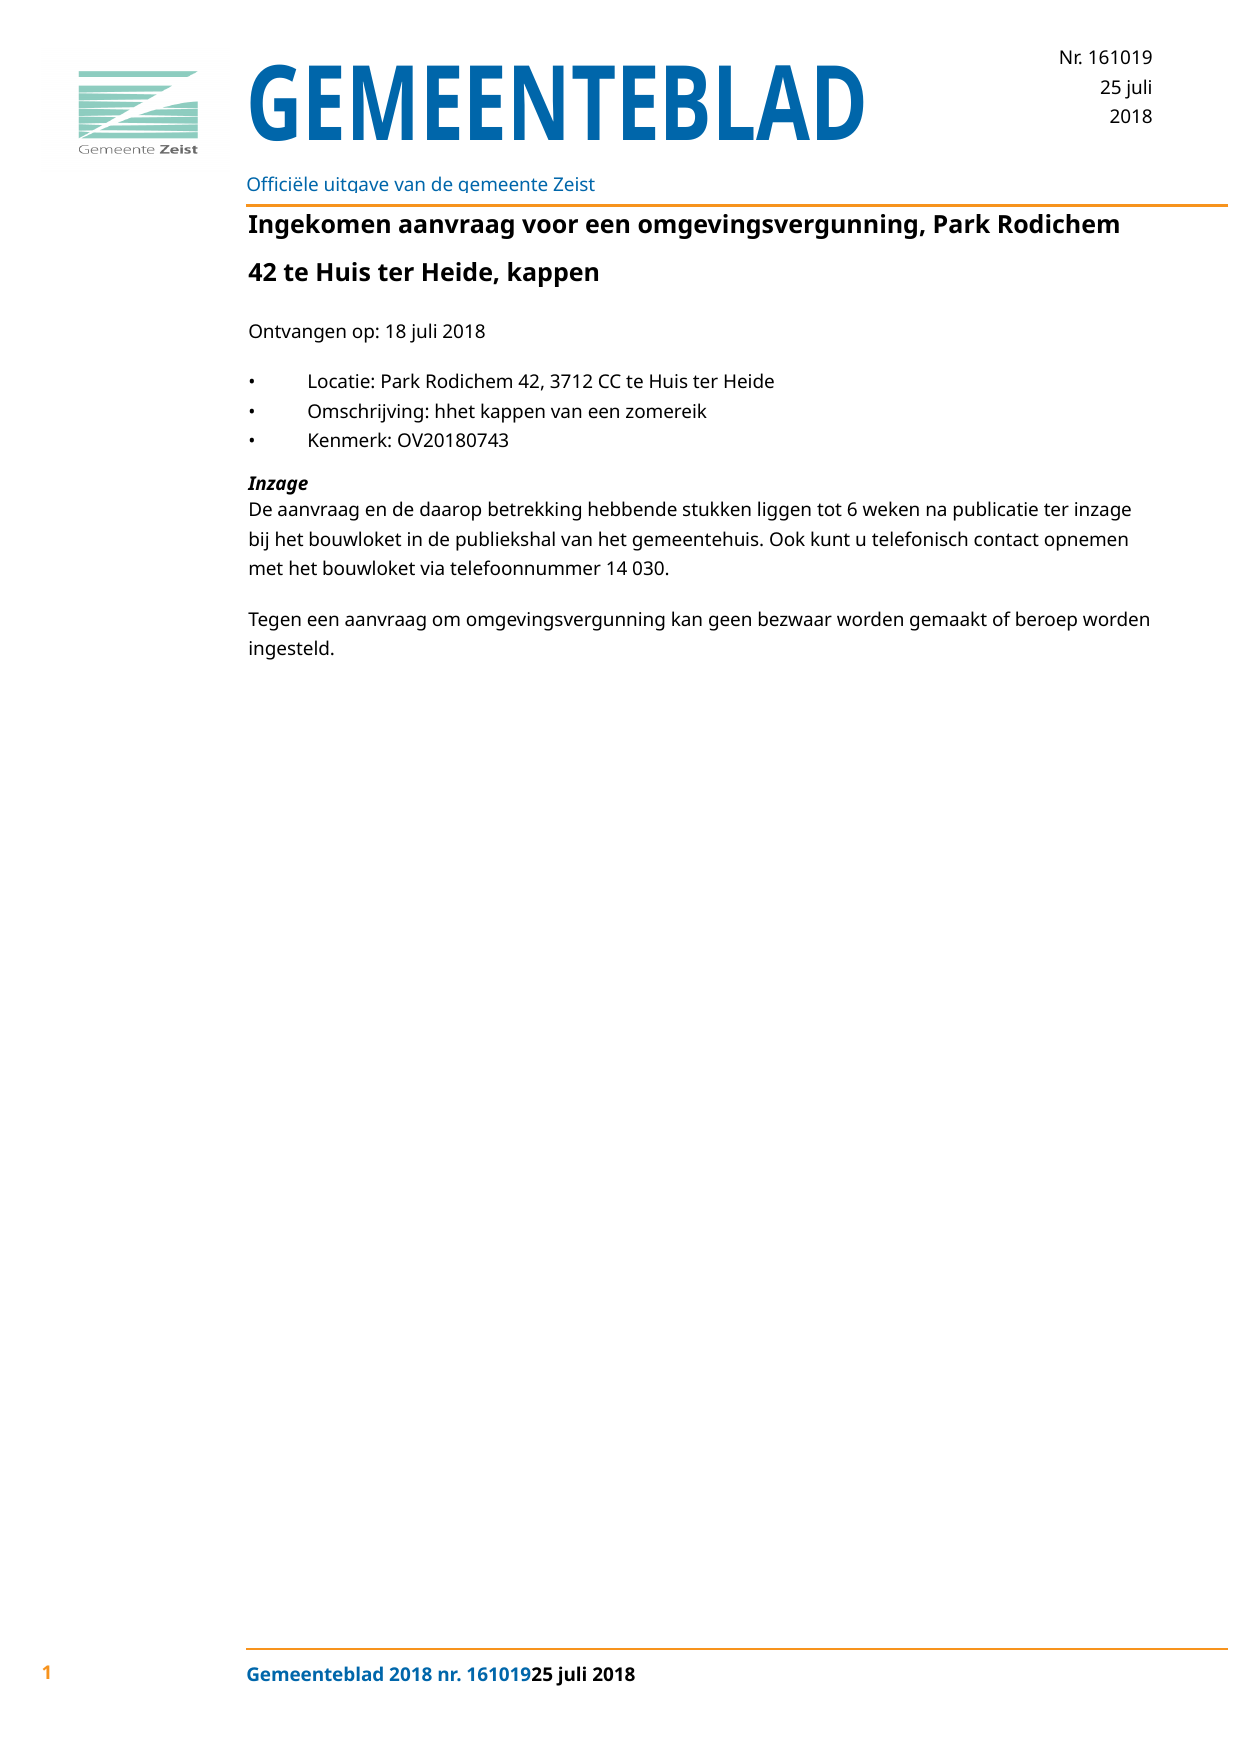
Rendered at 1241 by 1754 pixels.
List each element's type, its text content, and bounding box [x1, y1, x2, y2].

text Tegen een aanvraag om omgevingsvergunning kan geen bezwaar worden gemaakt of beroep worden ingesteld. [248, 606, 1152, 661]
list Locatie: Park Rodichem 42, 3712 CC te Huis ter Heide [248, 368, 1152, 394]
text Inzage [248, 471, 1152, 496]
list Omschrijving: hhet kappen van een zomereik [248, 398, 1152, 424]
picture [41, 47, 231, 172]
list Kenmerk: OV20180743 [248, 427, 1152, 453]
text De aanvraag en de daarop betrekking hebbende stukken liggen tot 6 weken na publicatie ter inzage bij het bouwloket in de publiekshal van het gemeentehuis. Ook kunt u telefonisch contact opnemen met het bouwloket via telefoonnummer 14 030. [248, 496, 1152, 581]
text Ingekomen aanvraag voor een omgevingsvergunning, Park Rodichem 42 te Huis ter Heide, kappen [248, 207, 1152, 288]
text Ontvangen op: 18 juli 2018 [248, 318, 1152, 344]
